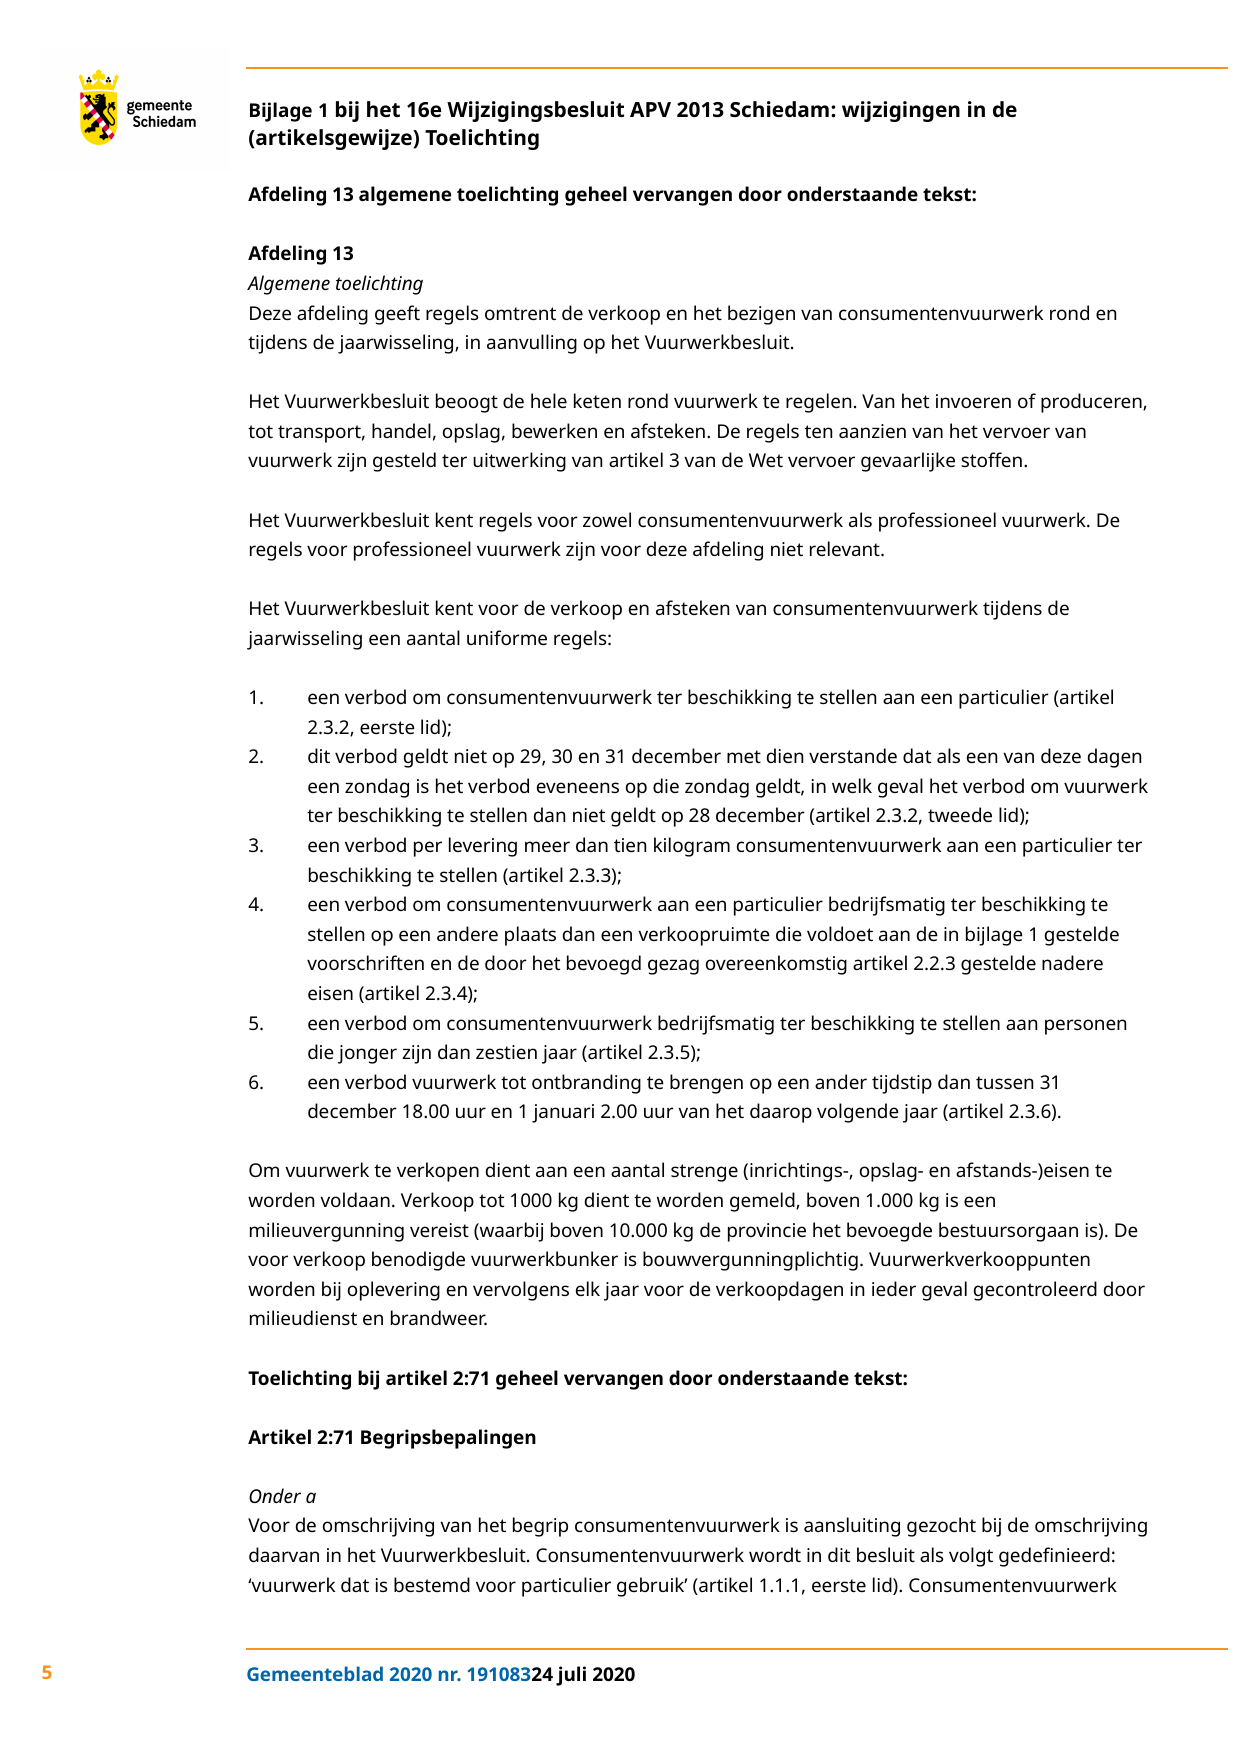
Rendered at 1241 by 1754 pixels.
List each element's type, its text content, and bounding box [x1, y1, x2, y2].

text Artikel 2:71 Begripsbepalingen [248, 1424, 1152, 1449]
text Algemene toelichting [248, 270, 1152, 296]
text Bijlage 1 bij het 16e Wijzigingsbesluit APV 2013 Schiedam: wijzigingen in de (artikelsgewijze) Toelichting [248, 95, 1152, 152]
list een verbod om consumentenvuurwerk ter beschikking te stellen aan een particulier (artikel 2.3.2, eerste lid); [248, 684, 1152, 739]
list dit verbod geldt niet op 29, 30 en 31 december met dien verstande dat als een van deze dagen een zondag is het verbod eveneens op die zondag geldt, in welk geval het verbod om vuurwerk ter beschikking te stellen dan niet geldt op 28 december (artikel 2.3.2, tweede lid); [248, 743, 1152, 828]
list een verbod om consumentenvuurwerk bedrijfsmatig ter beschikking te stellen aan personen die jonger zijn dan zestien jaar (artikel 2.3.5); [248, 1010, 1152, 1065]
text Afdeling 13 [248, 241, 1152, 266]
text Afdeling 13 algemene toelichting geheel vervangen door onderstaande tekst: [248, 181, 1152, 207]
text Voor de omschrijving van het begrip consumentenvuurwerk is aansluiting gezocht bij de omschrijving daarvan in het Vuurwerkbesluit. Consumentenvuurwerk wordt in dit besluit als volgt gedefinieerd: ‘vuurwerk dat is bestemd voor particulier gebruik’ (artikel 1.1.1, eerste lid). Consumentenvuurwerk [248, 1513, 1152, 1597]
text Deze afdeling geeft regels omtrent de verkoop en het bezigen van consumentenvuurwerk rond en tijdens de jaarwisseling, in aanvulling op het Vuurwerkbesluit. [248, 300, 1152, 355]
text Het Vuurwerkbesluit kent regels voor zowel consumentenvuurwerk als professioneel vuurwerk. De regels voor professioneel vuurwerk zijn voor deze afdeling niet relevant. [248, 507, 1152, 562]
list een verbod om consumentenvuurwerk aan een particulier bedrijfsmatig ter beschikking te stellen op een andere plaats dan een verkoopruimte die voldoet aan de in bijlage 1 gestelde voorschriften en de door het bevoegd gezag overeenkomstig artikel 2.2.3 gestelde nadere eisen (artikel 2.3.4); [248, 891, 1152, 1006]
list een verbod per levering meer dan tien kilogram consumentenvuurwerk aan een particulier ter beschikking te stellen (artikel 2.3.3); [248, 832, 1152, 887]
text Onder a [248, 1483, 1152, 1509]
text Het Vuurwerkbesluit beoogt de hele keten rond vuurwerk te regelen. Van het invoeren of produceren, tot transport, handel, opslag, bewerken en afsteken. De regels ten aanzien van het vervoer van vuurwerk zijn gesteld ter uitwerking van artikel 3 van de Wet vervoer gevaarlijke stoffen. [248, 388, 1152, 473]
list een verbod vuurwerk tot ontbranding te brengen op een ander tijdstip dan tussen 31 december 18.00 uur en 1 januari 2.00 uur van het daarop volgende jaar (artikel 2.3.6). [248, 1069, 1152, 1124]
picture [41, 47, 231, 172]
text Om vuurwerk te verkopen dient aan een aantal strenge (inrichtings-, opslag- en afstands-)eisen te worden voldaan. Verkoop tot 1000 kg dient te worden gemeld, boven 1.000 kg is een milieuvergunning vereist (waarbij boven 10.000 kg de provincie het bevoegde bestuursorgaan is). De voor verkoop benodigde vuurwerkbunker is bouwvergunningplichtig. Vuurwerkverkooppunten worden bij oplevering en vervolgens elk jaar voor de verkoopdagen in ieder geval gecontroleerd door milieudienst en brandweer. [248, 1158, 1152, 1331]
text Toelichting bij artikel 2:71 geheel vervangen door onderstaande tekst: [248, 1365, 1152, 1390]
text Het Vuurwerkbesluit kent voor de verkoop en afsteken van consumentenvuurwerk tijdens de jaarwisseling een aantal uniforme regels: [248, 596, 1152, 651]
